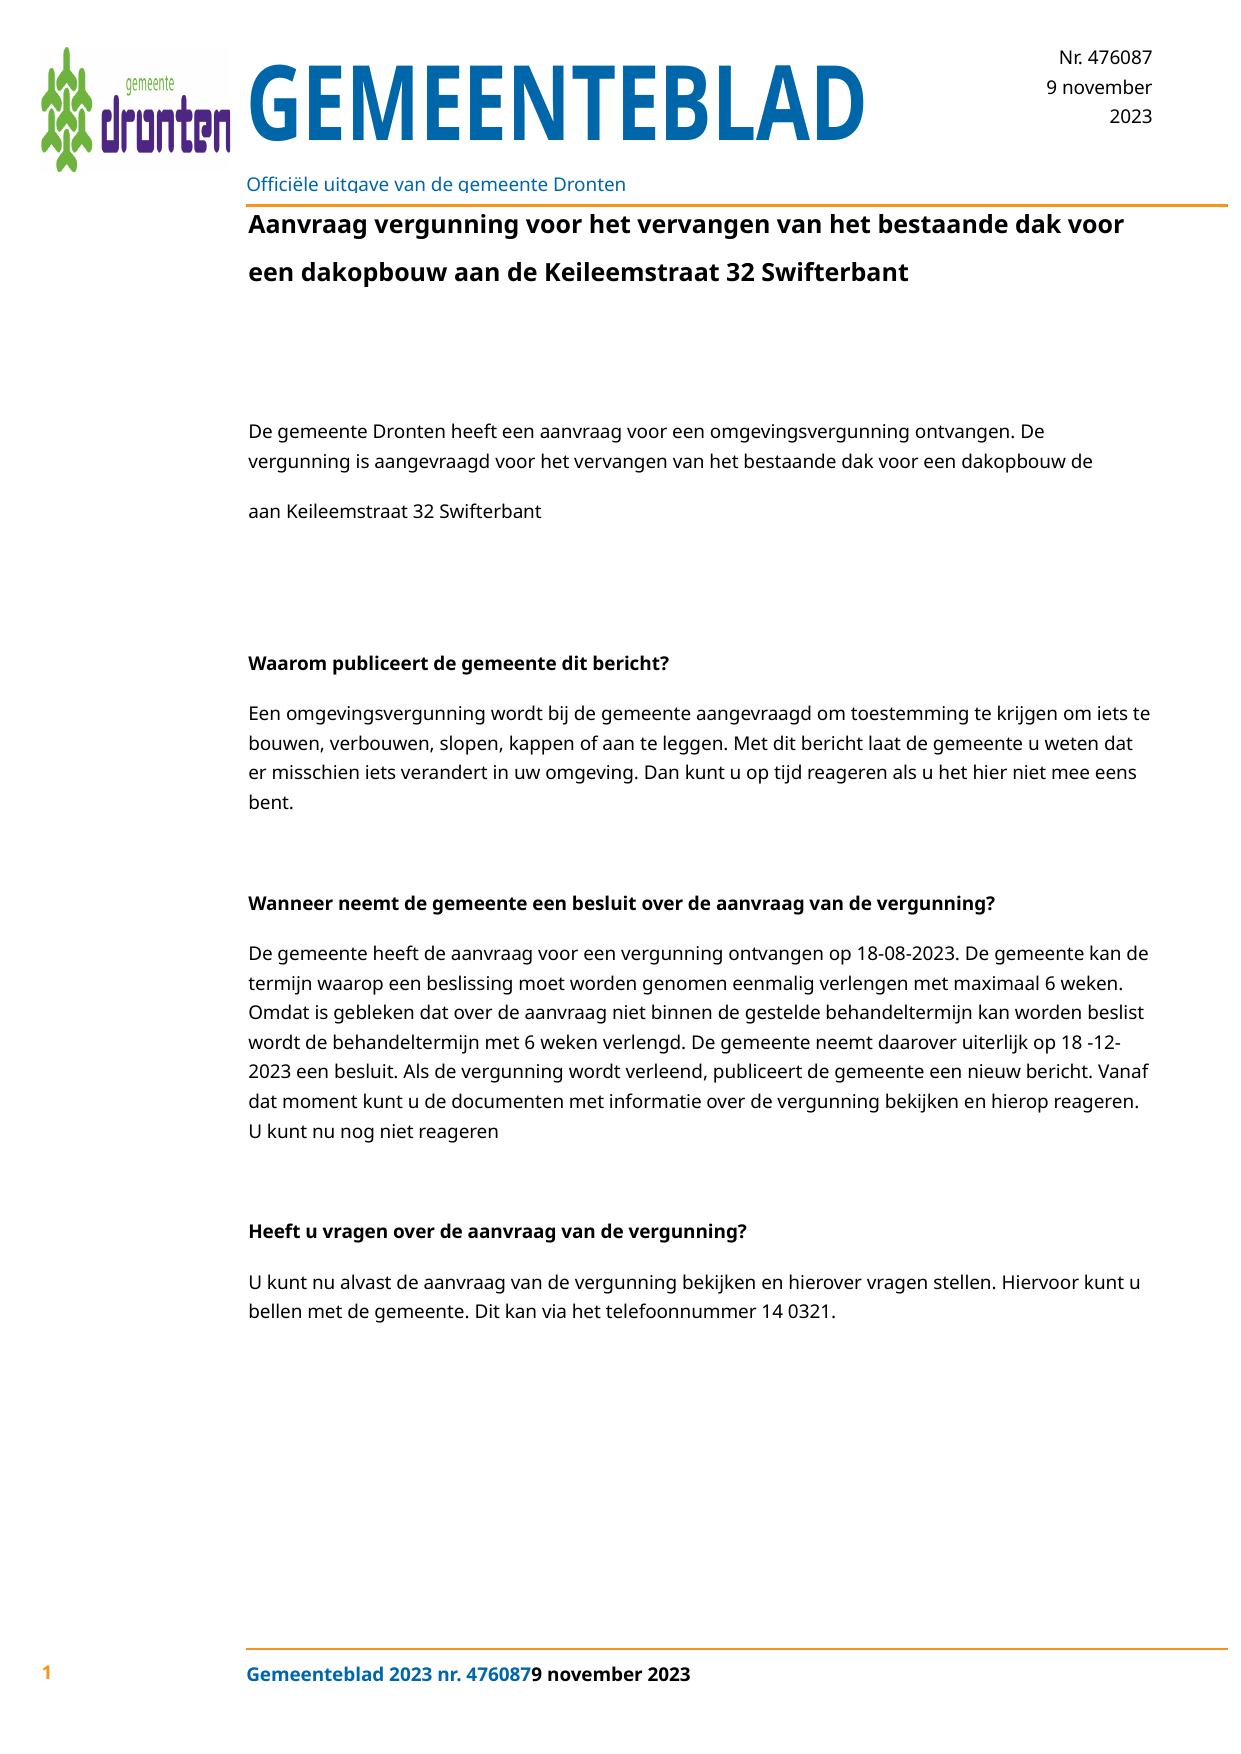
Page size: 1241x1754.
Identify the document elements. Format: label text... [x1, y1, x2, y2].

text aan Keileemstraat 32 Swifterbant [248, 499, 1152, 524]
text De gemeente Dronten heeft een aanvraag voor een omgevingsvergunning ontvangen. De vergunning is aangevraagd voor het vervangen van het bestaande dak voor een dakopbouw de [248, 419, 1152, 474]
text Aanvraag vergunning voor het vervangen van het bestaande dak voor een dakopbouw aan de Keileemstraat 32 Swifterbant [248, 207, 1152, 288]
text Waarom publiceert de gemeente dit bericht? [248, 650, 1152, 676]
text Wanneer neemt de gemeente een besluit over de aanvraag van de vergunning? [248, 890, 1152, 916]
text Een omgevingsvergunning wordt bij de gemeente aangevraagd om toestemming te krijgen om iets te bouwen, verbouwen, slopen, kappen of aan te leggen. Met dit bericht laat de gemeente u weten dat er misschien iets verandert in uw omgeving. Dan kunt u op tijd reageren als u het hier niet mee eens bent. [248, 700, 1152, 815]
picture [41, 47, 231, 172]
text U kunt nu alvast de aanvraag van de vergunning bekijken en hierover vragen stellen. Hiervoor kunt u bellen met de gemeente. Dit kan via het telefoonnummer 14 0321. [248, 1269, 1152, 1324]
text De gemeente heeft de aanvraag voor een vergunning ontvangen op 18-08-2023. De gemeente kan de termijn waarop een beslissing moet worden genomen eenmalig verlengen met maximaal 6 weken. Omdat is gebleken dat over de aanvraag niet binnen de gestelde behandeltermijn kan worden beslist wordt de behandeltermijn met 6 weken verlengd. De gemeente neemt daarover uiterlijk op 18 -12-2023 een besluit. Als de vergunning wordt verleend, publiceert de gemeente een nieuw bericht. Vanaf dat moment kunt u de documenten met informatie over de vergunning bekijken en hierop reageren. U kunt nu nog niet reageren [248, 940, 1152, 1144]
text Heeft u vragen over de aanvraag van de vergunning? [248, 1219, 1152, 1244]
